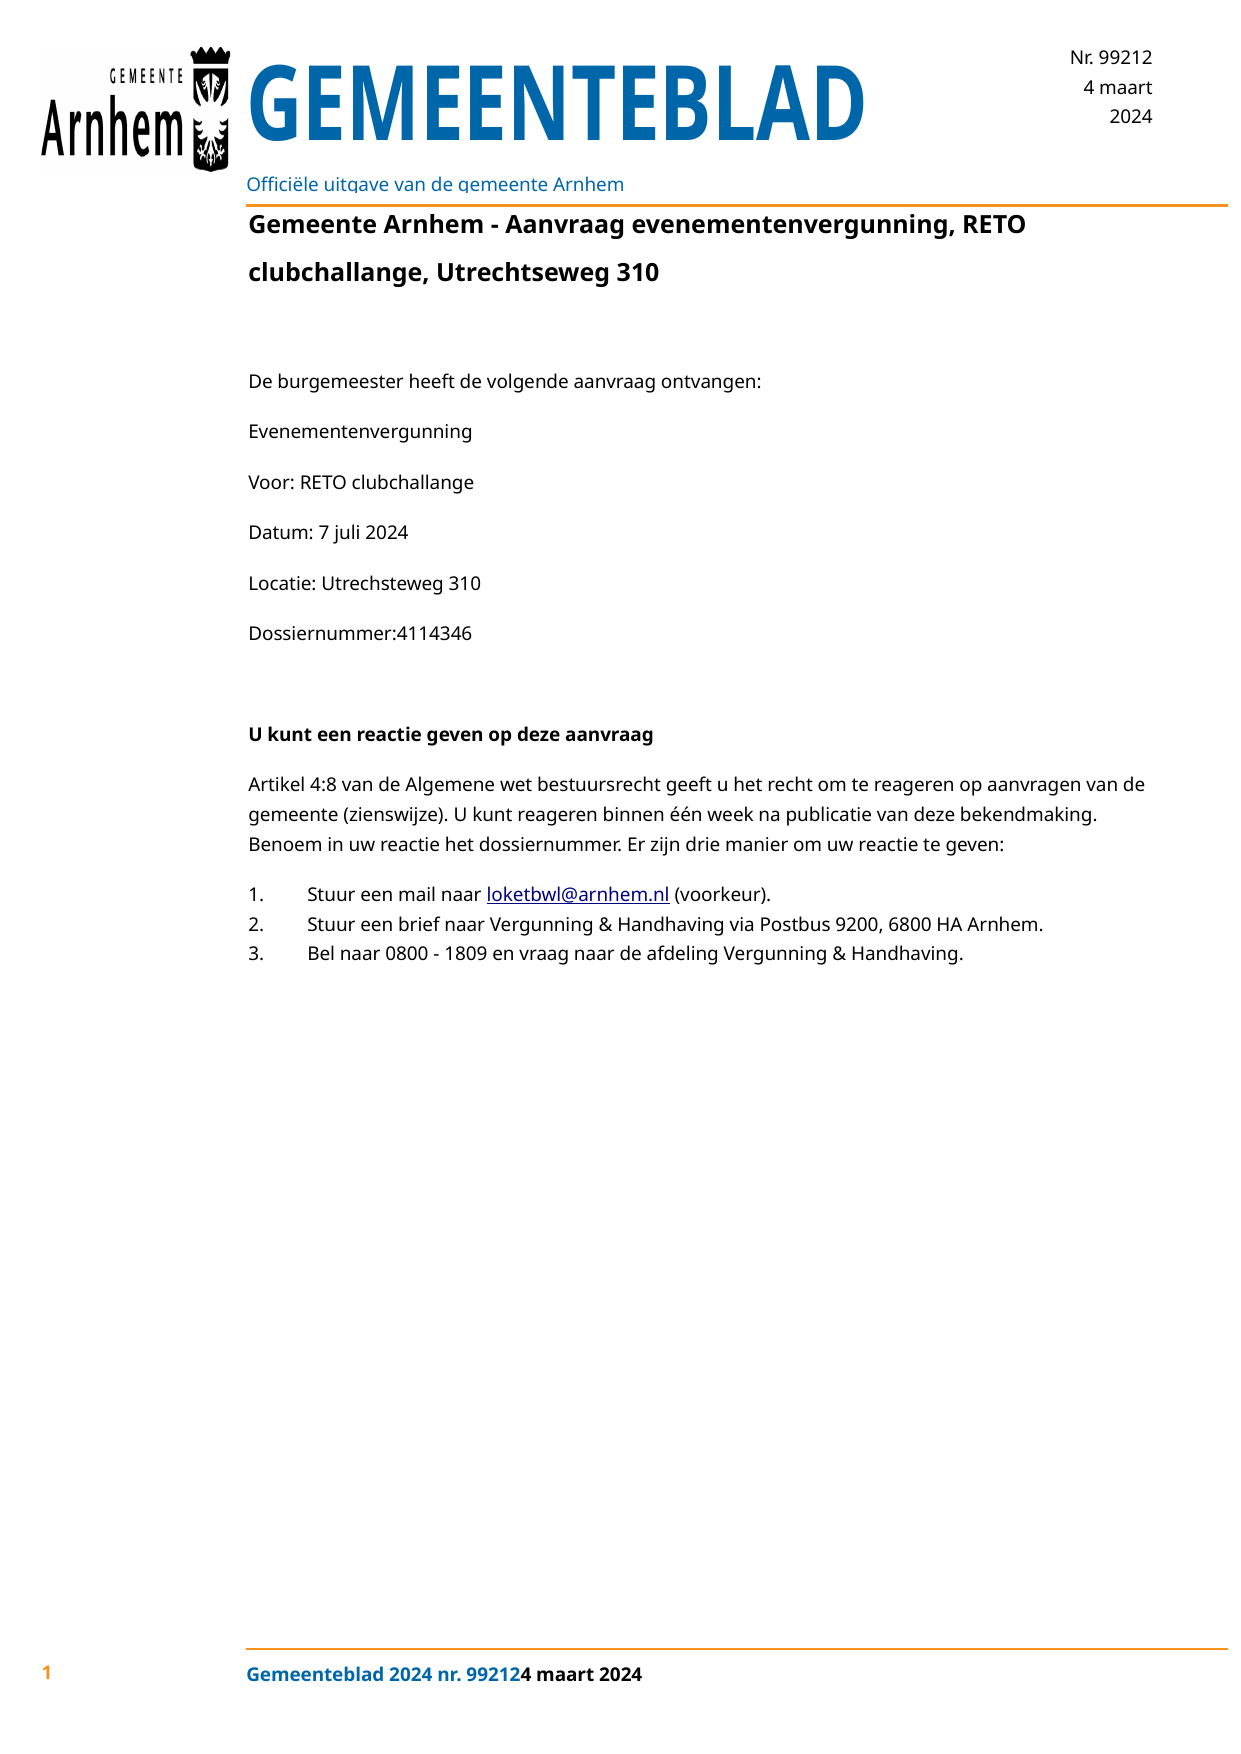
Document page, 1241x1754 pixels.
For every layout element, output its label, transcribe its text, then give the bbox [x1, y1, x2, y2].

text Datum: 7 juli 2024 [248, 519, 1152, 545]
list Stuur een mail naar loketbwl@arnhem.nl (voorkeur). [248, 881, 1152, 907]
text U kunt een reactie geven op deze aanvraag [248, 721, 1152, 747]
text De burgemeester heeft de volgende aanvraag ontvangen: [248, 368, 1152, 394]
text Dossiernummer:4114346 [248, 620, 1152, 646]
text Voor: RETO clubchallange [248, 469, 1152, 495]
text Locatie: Utrechsteweg 310 [248, 570, 1152, 596]
text Gemeente Arnhem - Aanvraag evenementenvergunning, RETO clubchallange, Utrechtseweg 310 [248, 207, 1152, 288]
list Bel naar 0800 - 1809 en vraag naar de afdeling Vergunning & Handhaving. [248, 940, 1152, 966]
text Evenementenvergunning [248, 419, 1152, 444]
list Stuur een brief naar Vergunning & Handhaving via Postbus 9200, 6800 HA Arnhem. [248, 911, 1152, 937]
text Artikel 4:8 van de Algemene wet bestuursrecht geeft u het recht om te reageren op aanvragen van de gemeente (zienswijze). U kunt reageren binnen één week na publicatie van deze bekendmaking. Benoem in uw reactie het dossiernummer. Er zijn drie manier om uw reactie te geven: [248, 772, 1152, 857]
picture [41, 47, 231, 172]
